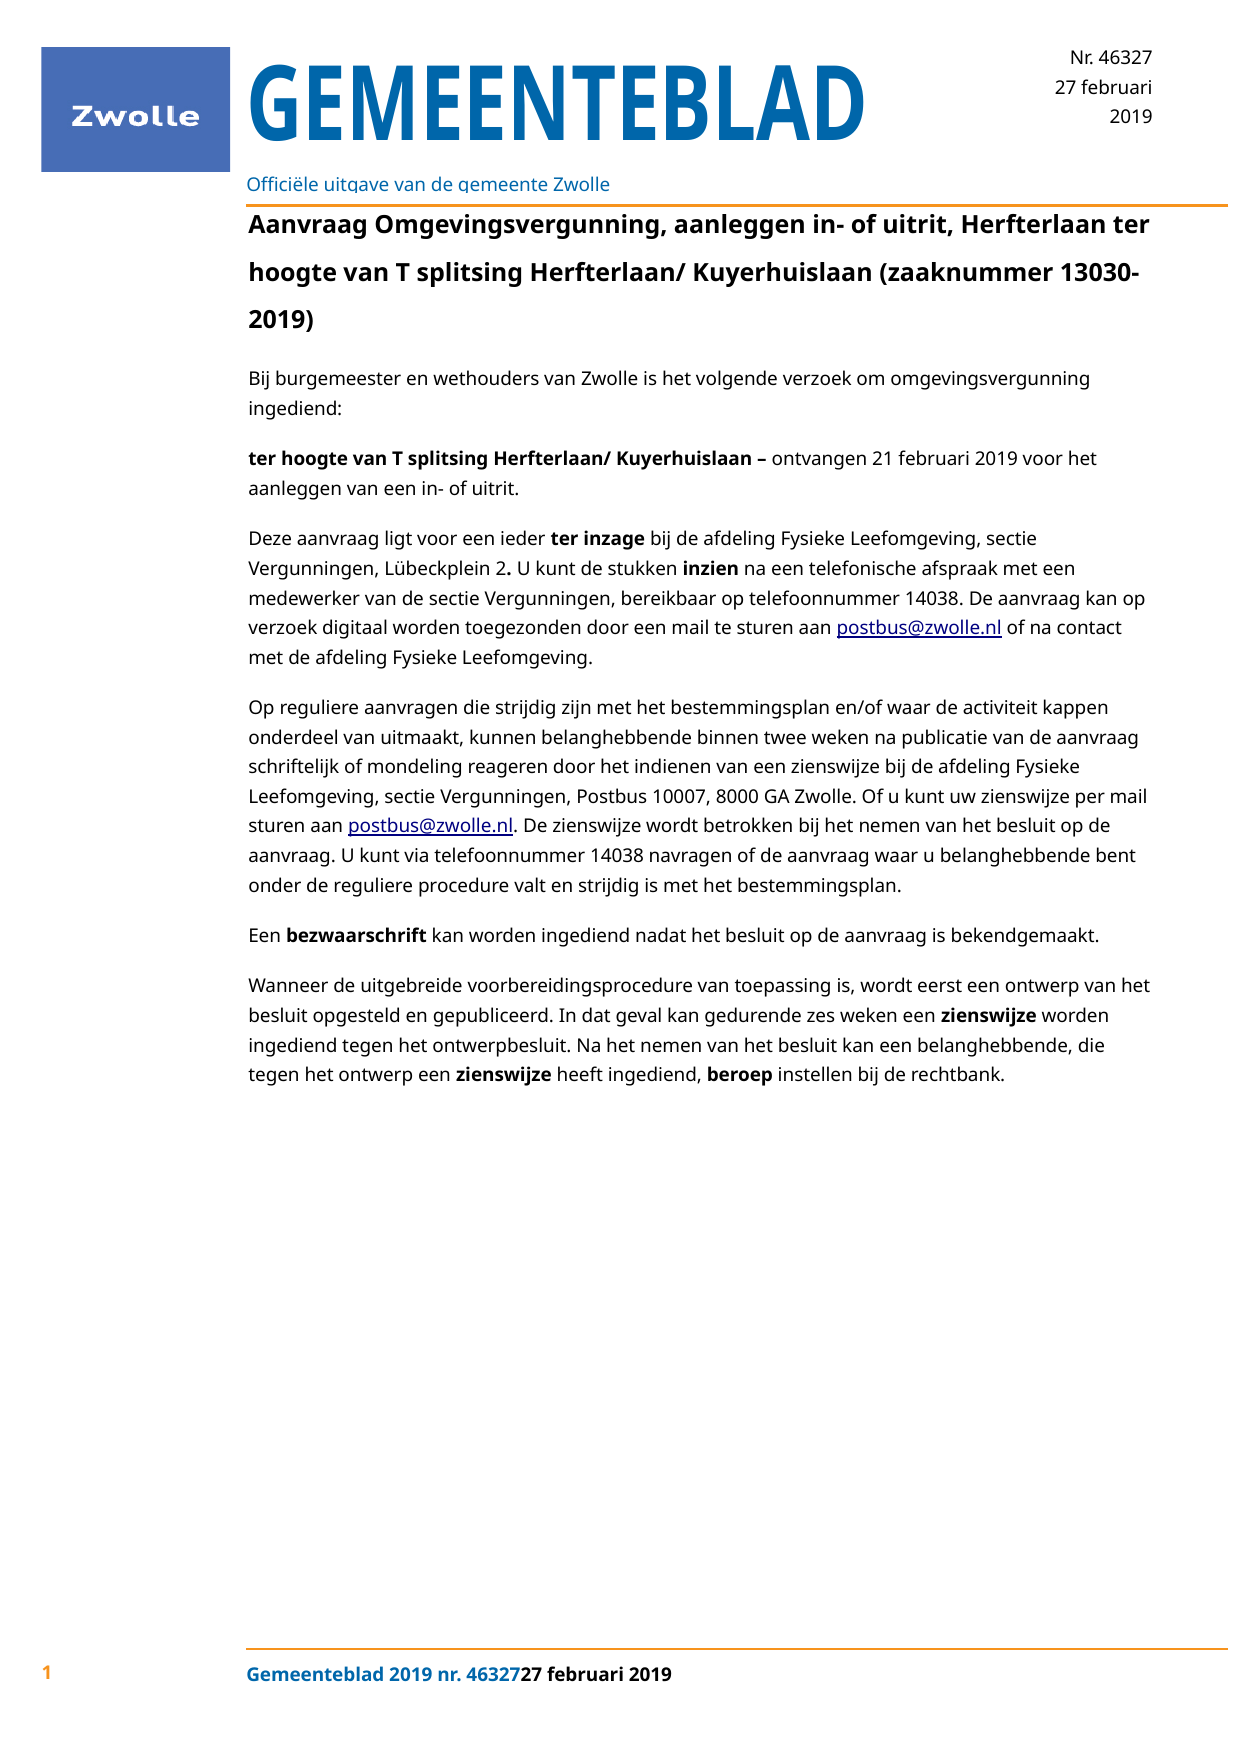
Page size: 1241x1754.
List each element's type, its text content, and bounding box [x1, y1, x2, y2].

text ter hoogte van T splitsing Herfterlaan/ Kuyerhuislaan – ontvangen 21 februari 2019 voor het aanleggen van een in- of uitrit. [248, 446, 1152, 501]
text Deze aanvraag ligt voor een ieder ter inzage bij de afdeling Fysieke Leefomgeving, sectie Vergunningen, Lübeckplein 2. U kunt de stukken inzien na een telefonische afspraak met een medewerker van de sectie Vergunningen, bereikbaar op telefoonnummer 14038. De aanvraag kan op verzoek digitaal worden toegezonden door een mail te sturen aan postbus@zwolle.nl of na contact met de afdeling Fysieke Leefomgeving. [248, 526, 1152, 669]
text Een bezwaarschrift kan worden ingediend nadat het besluit op de aanvraag is bekendgemaakt. [248, 922, 1152, 948]
text Bij burgemeester en wethouders van Zwolle is het volgende verzoek om omgevingsvergunning ingediend: [248, 366, 1152, 421]
text Wanneer de uitgebreide voorbereidingsprocedure van toepassing is, wordt eerst een ontwerp van het besluit opgesteld en gepubliceerd. In dat geval kan gedurende zes weken een zienswijze worden ingediend tegen het ontwerpbesluit. Na het nemen van het besluit kan een belanghebbende, die tegen het ontwerp een zienswijze heeft ingediend, beroep instellen bij de rechtbank. [248, 973, 1152, 1087]
picture [41, 47, 231, 172]
text Op reguliere aanvragen die strijdig zijn met het bestemmingsplan en/of waar de activiteit kappen onderdeel van uitmaakt, kunnen belanghebbende binnen twee weken na publicatie van de aanvraag schriftelijk of mondeling reageren door het indienen van een zienswijze bij de afdeling Fysieke Leefomgeving, sectie Vergunningen, Postbus 10007, 8000 GA Zwolle. Of u kunt uw zienswijze per mail sturen aan postbus@zwolle.nl. De zienswijze wordt betrokken bij het nemen van het besluit op de aanvraag. U kunt via telefoonnummer 14038 navragen of de aanvraag waar u belanghebbende bent onder de reguliere procedure valt en strijdig is met het bestemmingsplan. [248, 694, 1152, 897]
text Aanvraag Omgevingsvergunning, aanleggen in- of uitrit, Herfterlaan ter hoogte van T splitsing Herfterlaan/ Kuyerhuislaan (zaaknummer 13030-2019) [248, 207, 1152, 336]
